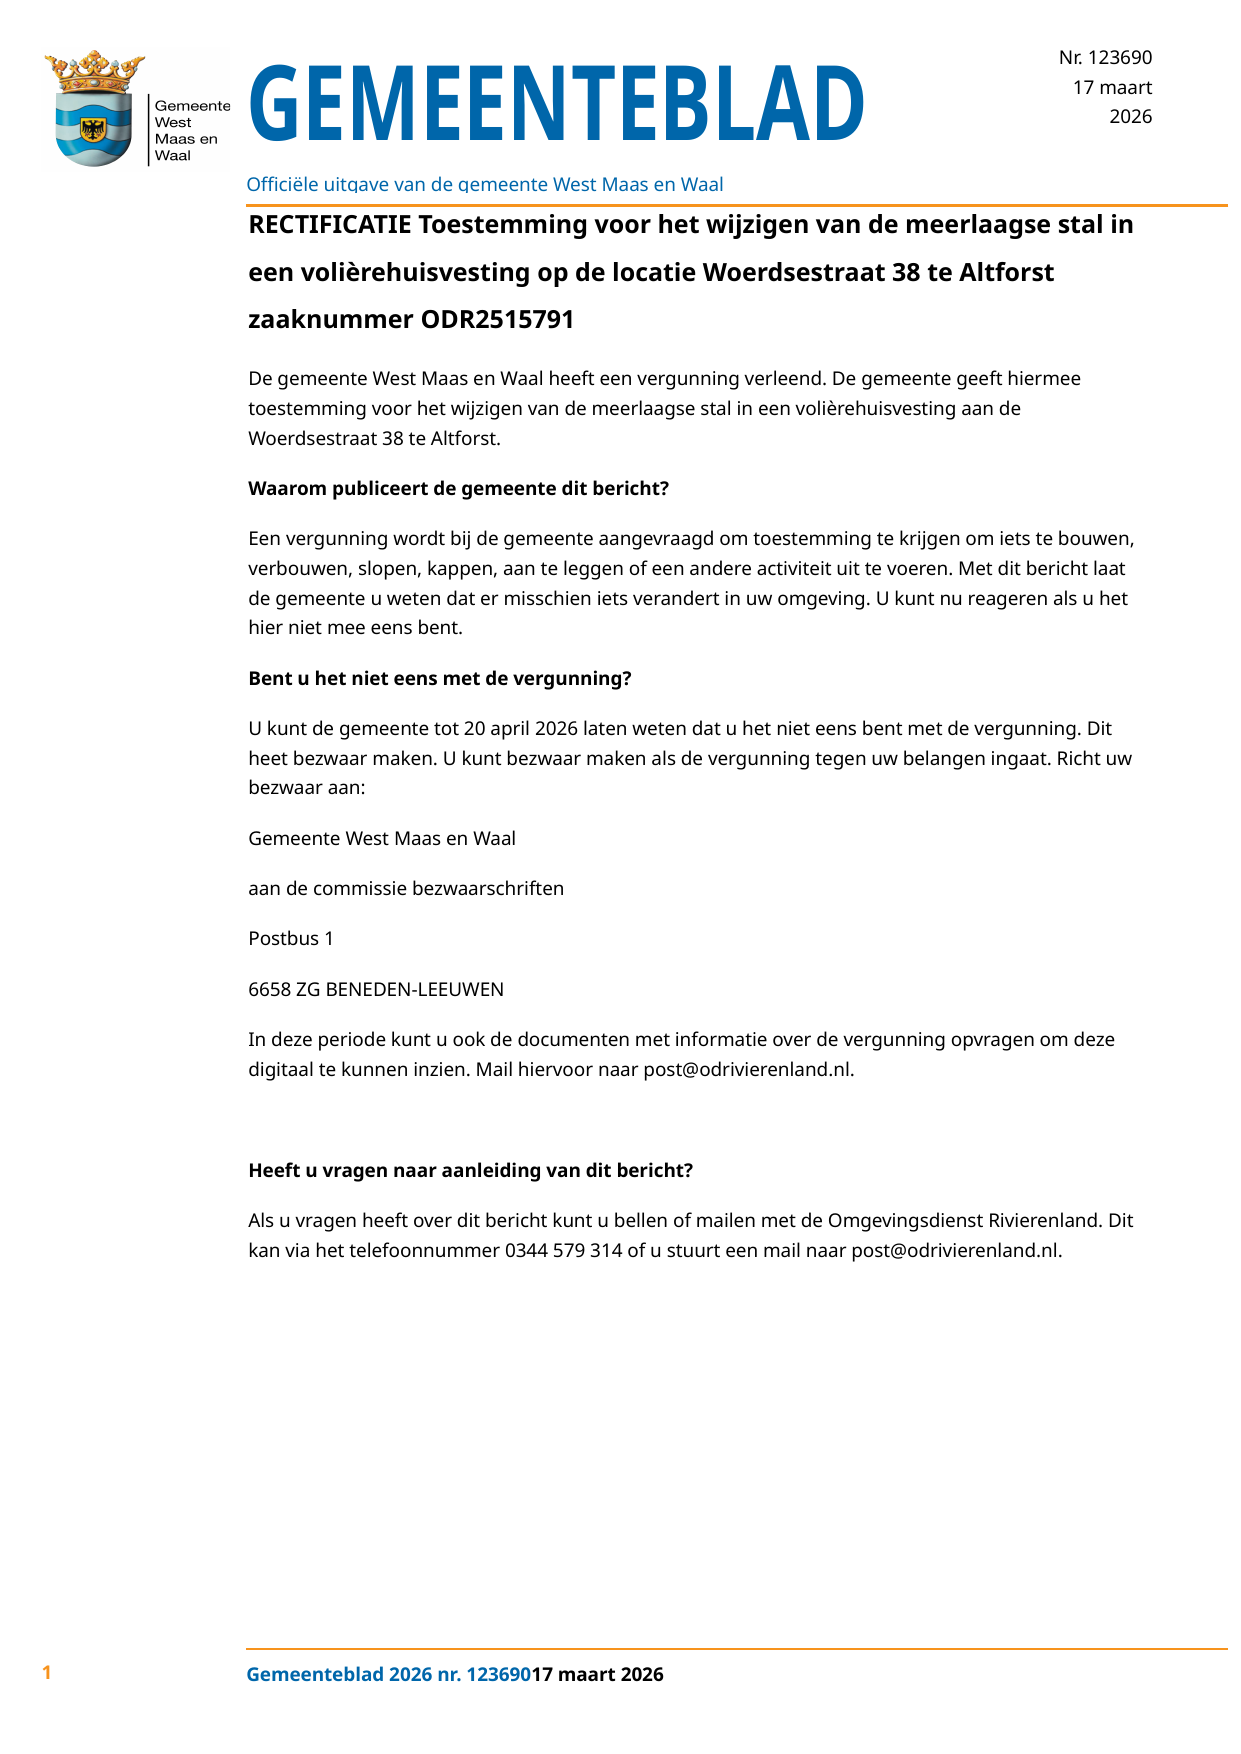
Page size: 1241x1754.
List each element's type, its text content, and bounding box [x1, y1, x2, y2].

text Een vergunning wordt bij de gemeente aangevraagd om toestemming te krijgen om iets te bouwen, verbouwen, slopen, kappen, aan te leggen of een andere activiteit uit te voeren. Met dit bericht laat de gemeente u weten dat er misschien iets verandert in uw omgeving. U kunt nu reageren als u het hier niet mee eens bent. [248, 526, 1152, 640]
text aan de commissie bezwaarschriften [248, 875, 1152, 901]
text De gemeente West Maas en Waal heeft een vergunning verleend. De gemeente geeft hiermee toestemming voor het wijzigen van de meerlaagse stal in een volièrehuisvesting aan de Woerdsestraat 38 te Altforst. [248, 366, 1152, 450]
text Gemeente West Maas en Waal [248, 825, 1152, 850]
text U kunt de gemeente tot 20 april 2026 laten weten dat u het niet eens bent met de vergunning. Dit heet bezwaar maken. U kunt bezwaar maken als de vergunning tegen uw belangen ingaat. Richt uw bezwaar aan: [248, 715, 1152, 800]
text Heeft u vragen naar aanleiding van dit bericht? [248, 1157, 1152, 1182]
text In deze periode kunt u ook de documenten met informatie over de vergunning opvragen om deze digitaal te kunnen inzien. Mail hiervoor naar post@odrivierenland.nl. [248, 1026, 1152, 1082]
text Als u vragen heeft over dit bericht kunt u bellen of mailen met de Omgevingsdienst Rivierenland. Dit kan via het telefoonnummer 0344 579 314 of u stuurt een mail naar post@odrivierenland.nl. [248, 1207, 1152, 1262]
text 6658 ZG BENEDEN-LEEUWEN [248, 976, 1152, 1002]
text Postbus 1 [248, 926, 1152, 951]
text Waarom publiceert de gemeente dit bericht? [248, 475, 1152, 501]
text Bent u het niet eens met de vergunning? [248, 665, 1152, 690]
picture [41, 47, 231, 172]
text RECTIFICATIE Toestemming voor het wijzigen van de meerlaagse stal in een volièrehuisvesting op de locatie Woerdsestraat 38 te Altforst zaaknummer ODR2515791 [248, 207, 1152, 336]
